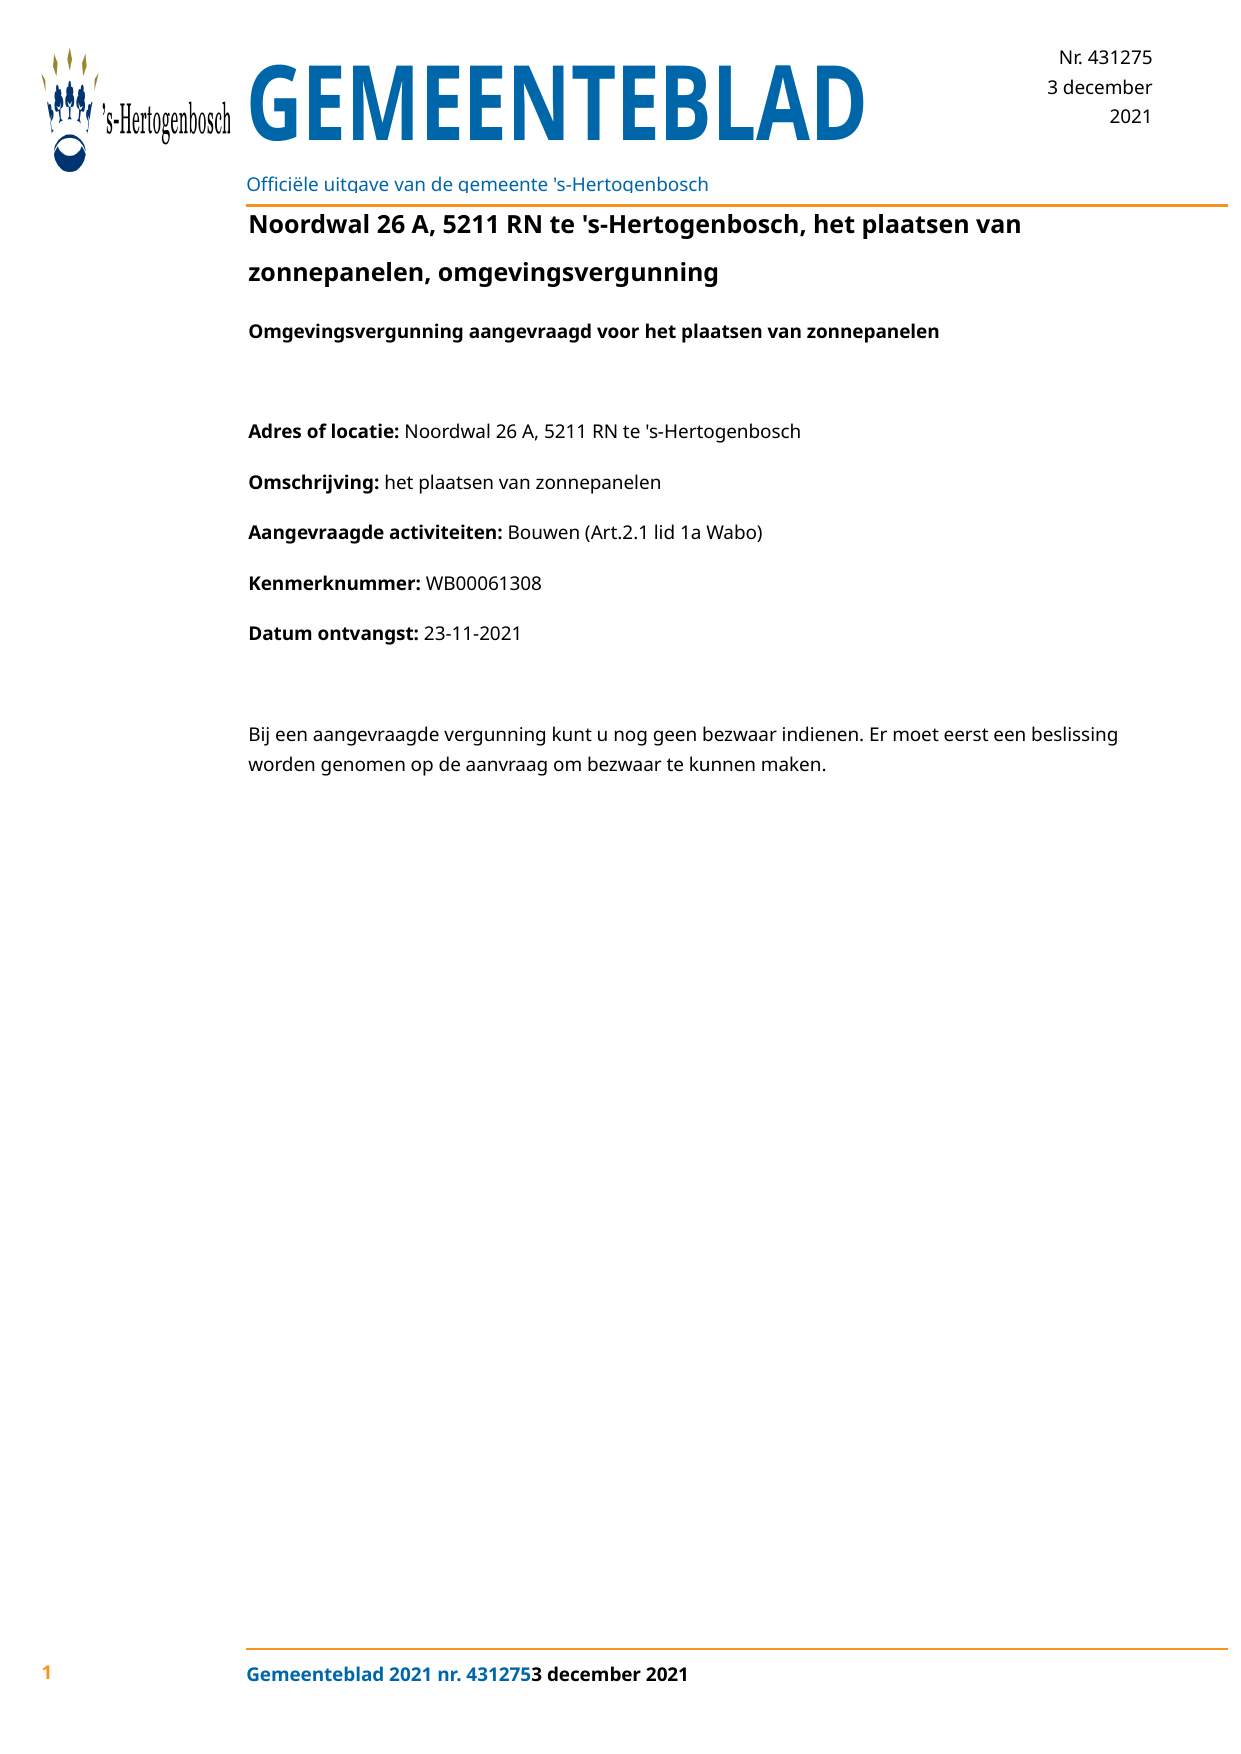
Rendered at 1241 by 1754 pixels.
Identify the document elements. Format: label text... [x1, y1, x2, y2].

picture [41, 47, 231, 172]
text Omgevingsvergunning aangevraagd voor het plaatsen van zonnepanelen [248, 318, 1152, 344]
text Noordwal 26 A, 5211 RN te 's-Hertogenbosch, het plaatsen van zonnepanelen, omgevingsvergunning [248, 207, 1152, 288]
text Datum ontvangst: 23-11-2021 [248, 620, 1152, 646]
text Kenmerknummer: WB00061308 [248, 570, 1152, 596]
text Aangevraagde activiteiten: Bouwen (Art.2.1 lid 1a Wabo) [248, 519, 1152, 545]
text Omschrijving: het plaatsen van zonnepanelen [248, 469, 1152, 495]
text Bij een aangevraagde vergunning kunt u nog geen bezwaar indienen. Er moet eerst een beslissing worden genomen op de aanvraag om bezwaar te kunnen maken. [248, 721, 1152, 777]
text Adres of locatie: Noordwal 26 A, 5211 RN te 's-Hertogenbosch [248, 419, 1152, 444]
